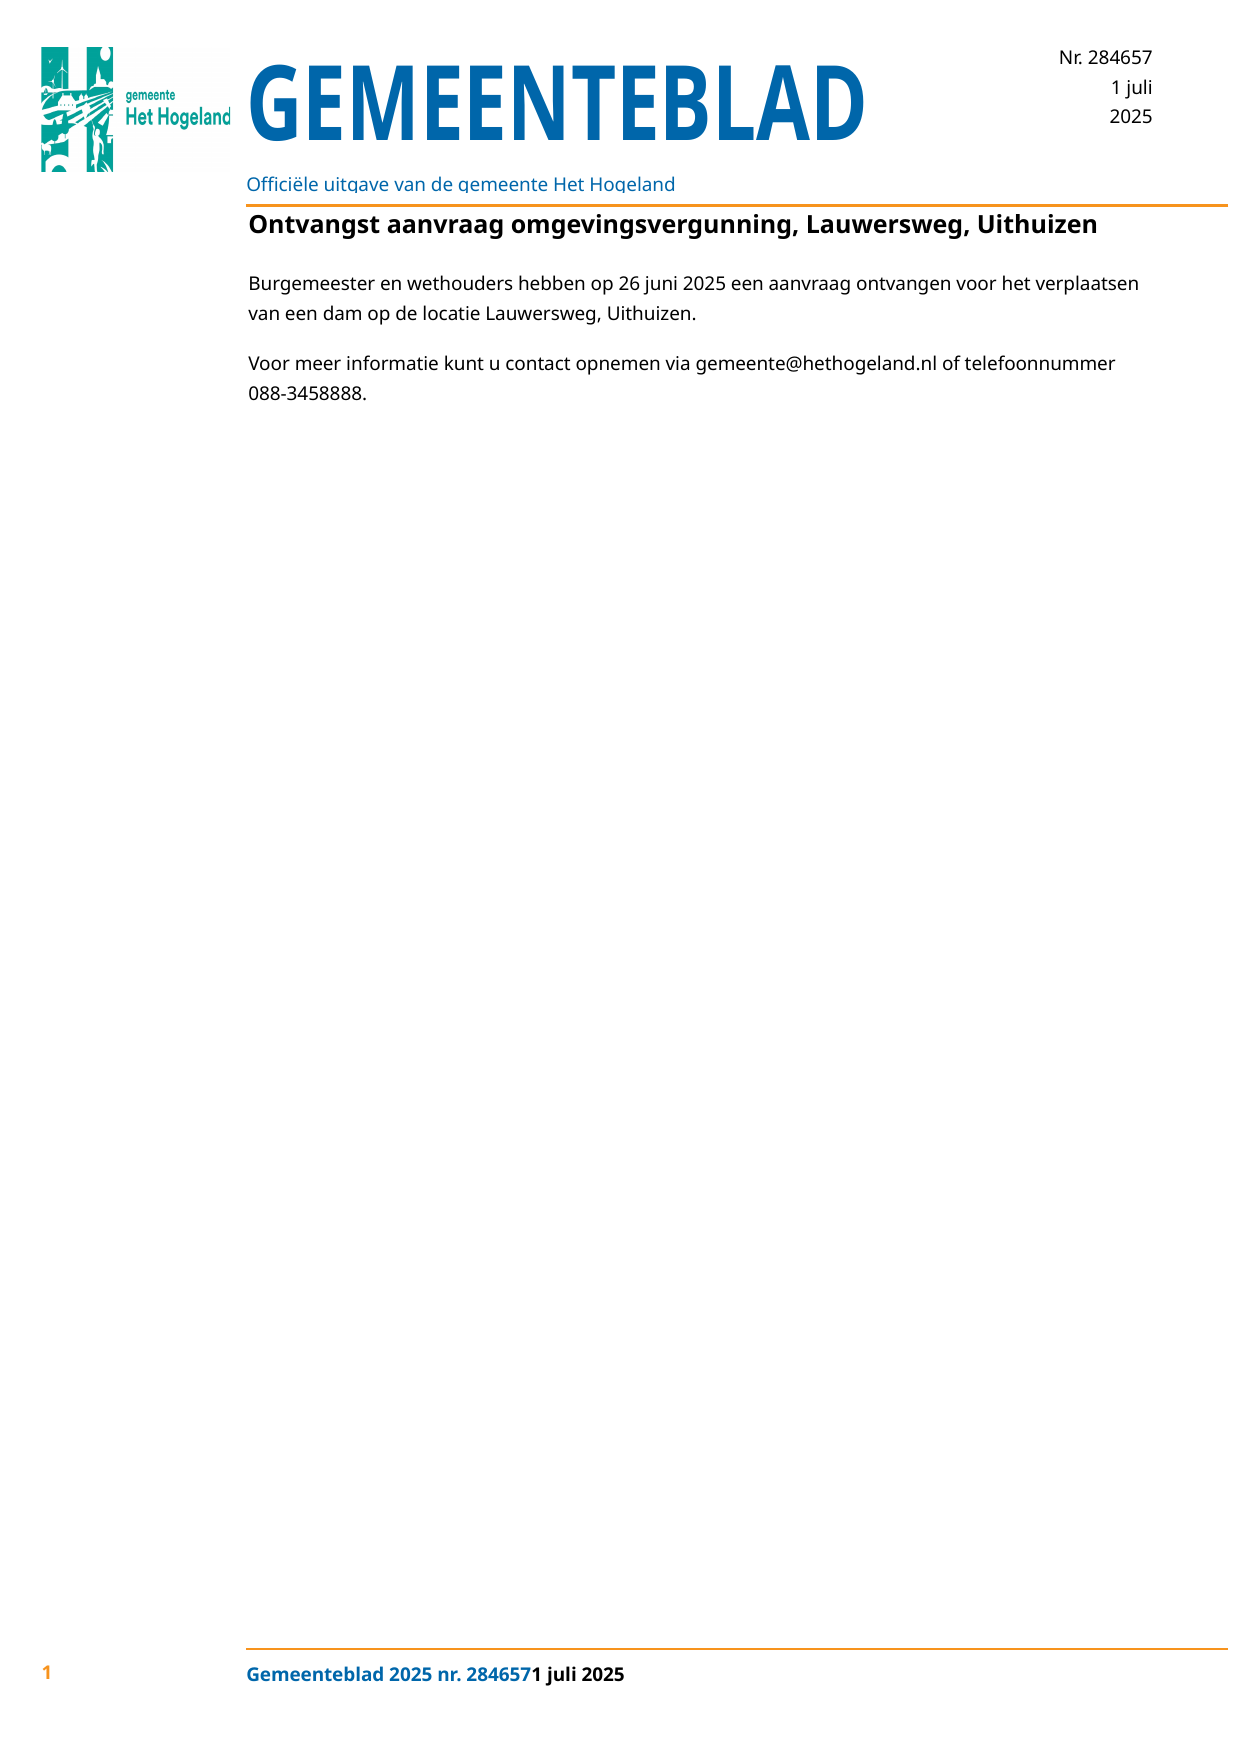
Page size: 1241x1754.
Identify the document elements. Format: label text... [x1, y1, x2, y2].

text Burgemeester en wethouders hebben op 26 juni 2025 een aanvraag ontvangen voor het verplaatsen van een dam op de locatie Lauwersweg, Uithuizen. [248, 270, 1152, 326]
text Ontvangst aanvraag omgevingsvergunning, Lauwersweg, Uithuizen [248, 207, 1152, 241]
picture [41, 47, 231, 172]
text Voor meer informatie kunt u contact opnemen via gemeente@hethogeland.nl of telefoonnummer 088-3458888. [248, 350, 1152, 406]
